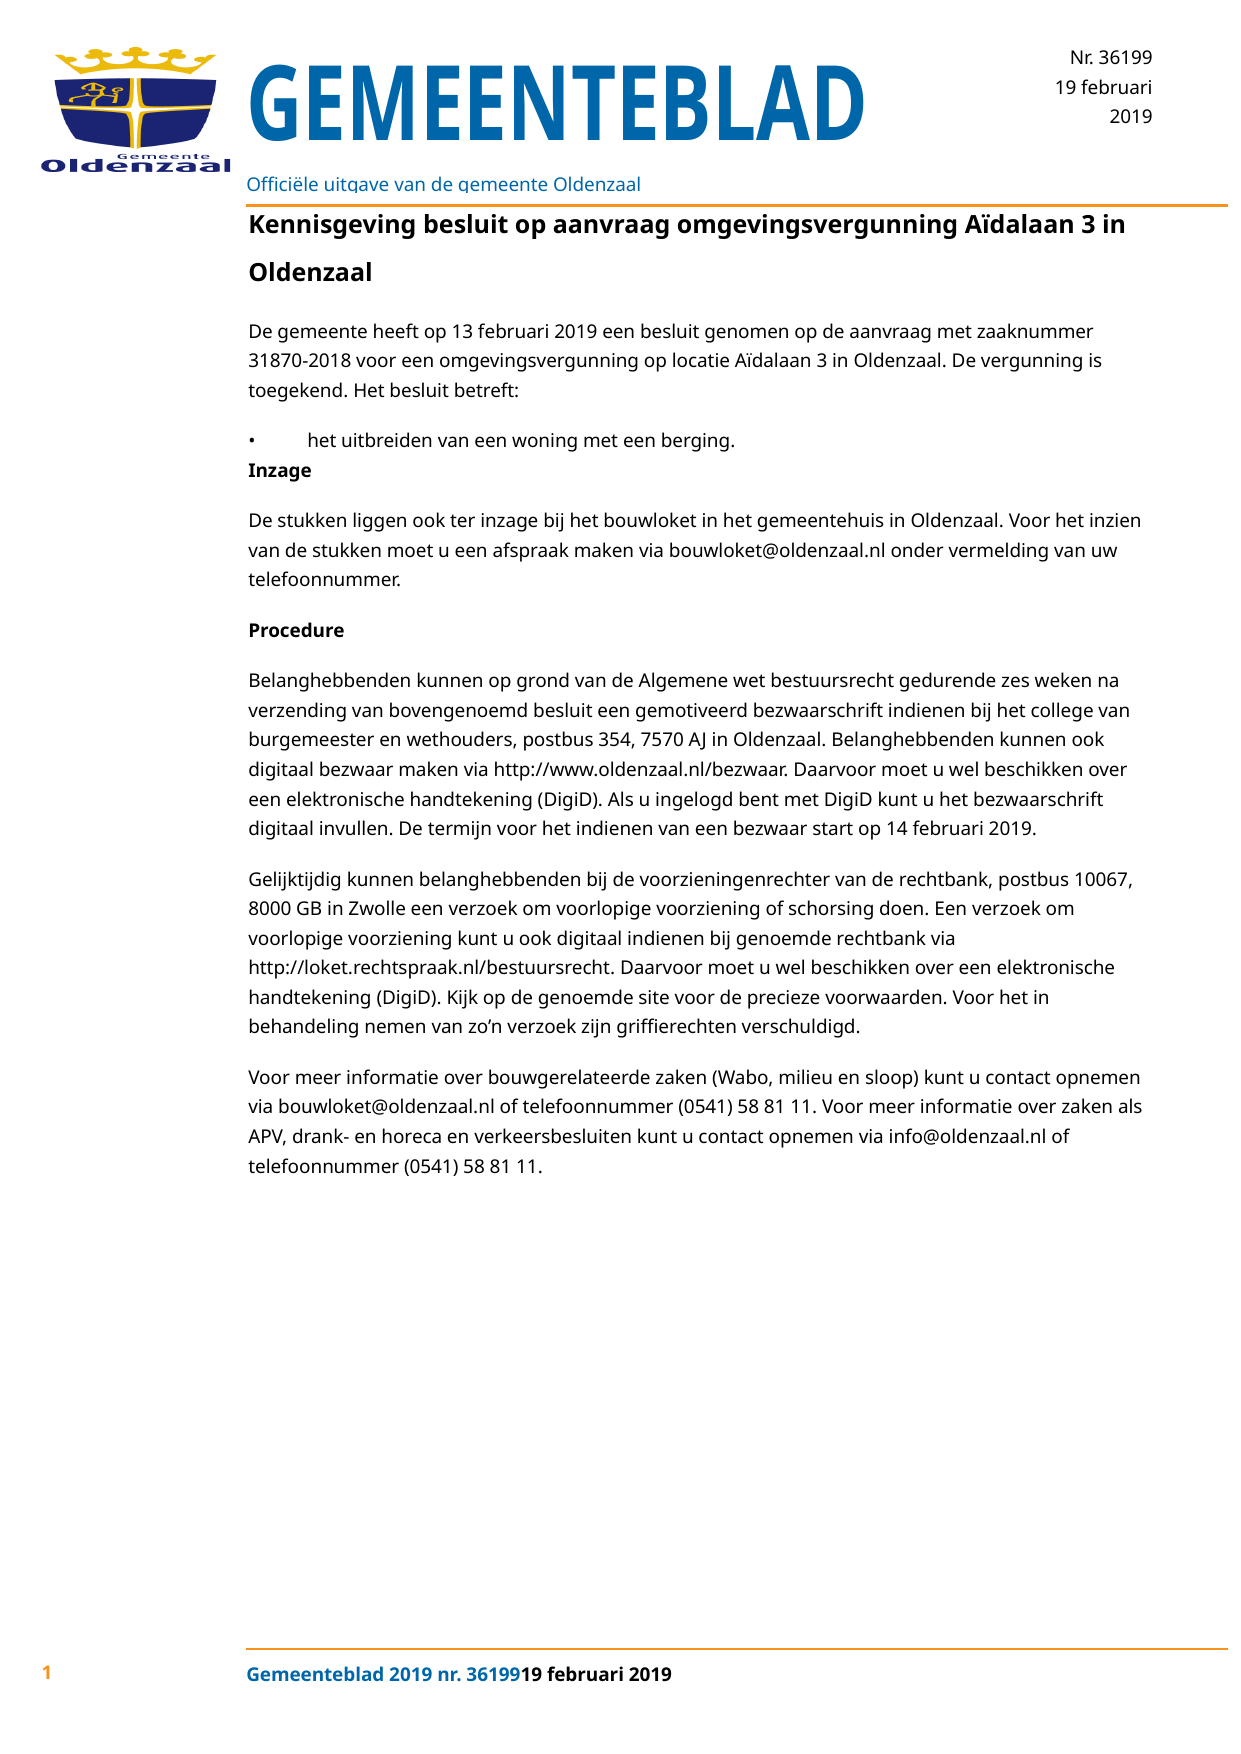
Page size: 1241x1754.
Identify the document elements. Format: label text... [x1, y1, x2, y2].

text De stukken liggen ook ter inzage bij het bouwloket in het gemeentehuis in Oldenzaal. Voor het inzien van de stukken moet u een afspraak maken via bouwloket@oldenzaal.nl onder vermelding van uw telefoonnummer. [248, 507, 1152, 592]
text Inzage [248, 457, 1152, 483]
text Procedure [248, 617, 1152, 643]
text Kennisgeving besluit op aanvraag omgevingsvergunning Aïdalaan 3 in Oldenzaal [248, 207, 1152, 288]
text Belanghebbenden kunnen op grond van de Algemene wet bestuursrecht gedurende zes weken na verzending van bovengenoemd besluit een gemotiveerd bezwaarschrift indienen bij het college van burgemeester en wethouders, postbus 354, 7570 AJ in Oldenzaal. Belanghebbenden kunnen ook digitaal bezwaar maken via http://www.oldenzaal.nl/bezwaar. Daarvoor moet u wel beschikken over een elektronische handtekening (DigiD). Als u ingelogd bent met DigiD kunt u het bezwaarschrift digitaal invullen. De termijn voor het indienen van een bezwaar start op 14 februari 2019. [248, 667, 1152, 841]
list het uitbreiden van een woning met een berging. [248, 427, 1152, 453]
picture [41, 47, 231, 172]
text Voor meer informatie over bouwgerelateerde zaken (Wabo, milieu en sloop) kunt u contact opnemen via bouwloket@oldenzaal.nl of telefoonnummer (0541) 58 81 11. Voor meer informatie over zaken als APV, drank- en horeca en verkeersbesluiten kunt u contact opnemen via info@oldenzaal.nl of telefoonnummer (0541) 58 81 11. [248, 1064, 1152, 1179]
text Gelijktijdig kunnen belanghebbenden bij de voorzieningenrechter van de rechtbank, postbus 10067, 8000 GB in Zwolle een verzoek om voorlopige voorziening of schorsing doen. Een verzoek om voorlopige voorziening kunt u ook digitaal indienen bij genoemde rechtbank via http://loket.rechtspraak.nl/bestuursrecht. Daarvoor moet u wel beschikken over een elektronische handtekening (DigiD). Kijk op de genoemde site voor de precieze voorwaarden. Voor het in behandeling nemen van zo’n verzoek zijn griffierechten verschuldigd. [248, 866, 1152, 1039]
text De gemeente heeft op 13 februari 2019 een besluit genomen op de aanvraag met zaaknummer 31870-2018 voor een omgevingsvergunning op locatie Aïdalaan 3 in Oldenzaal. De vergunning is toegekend. Het besluit betreft: [248, 318, 1152, 403]
